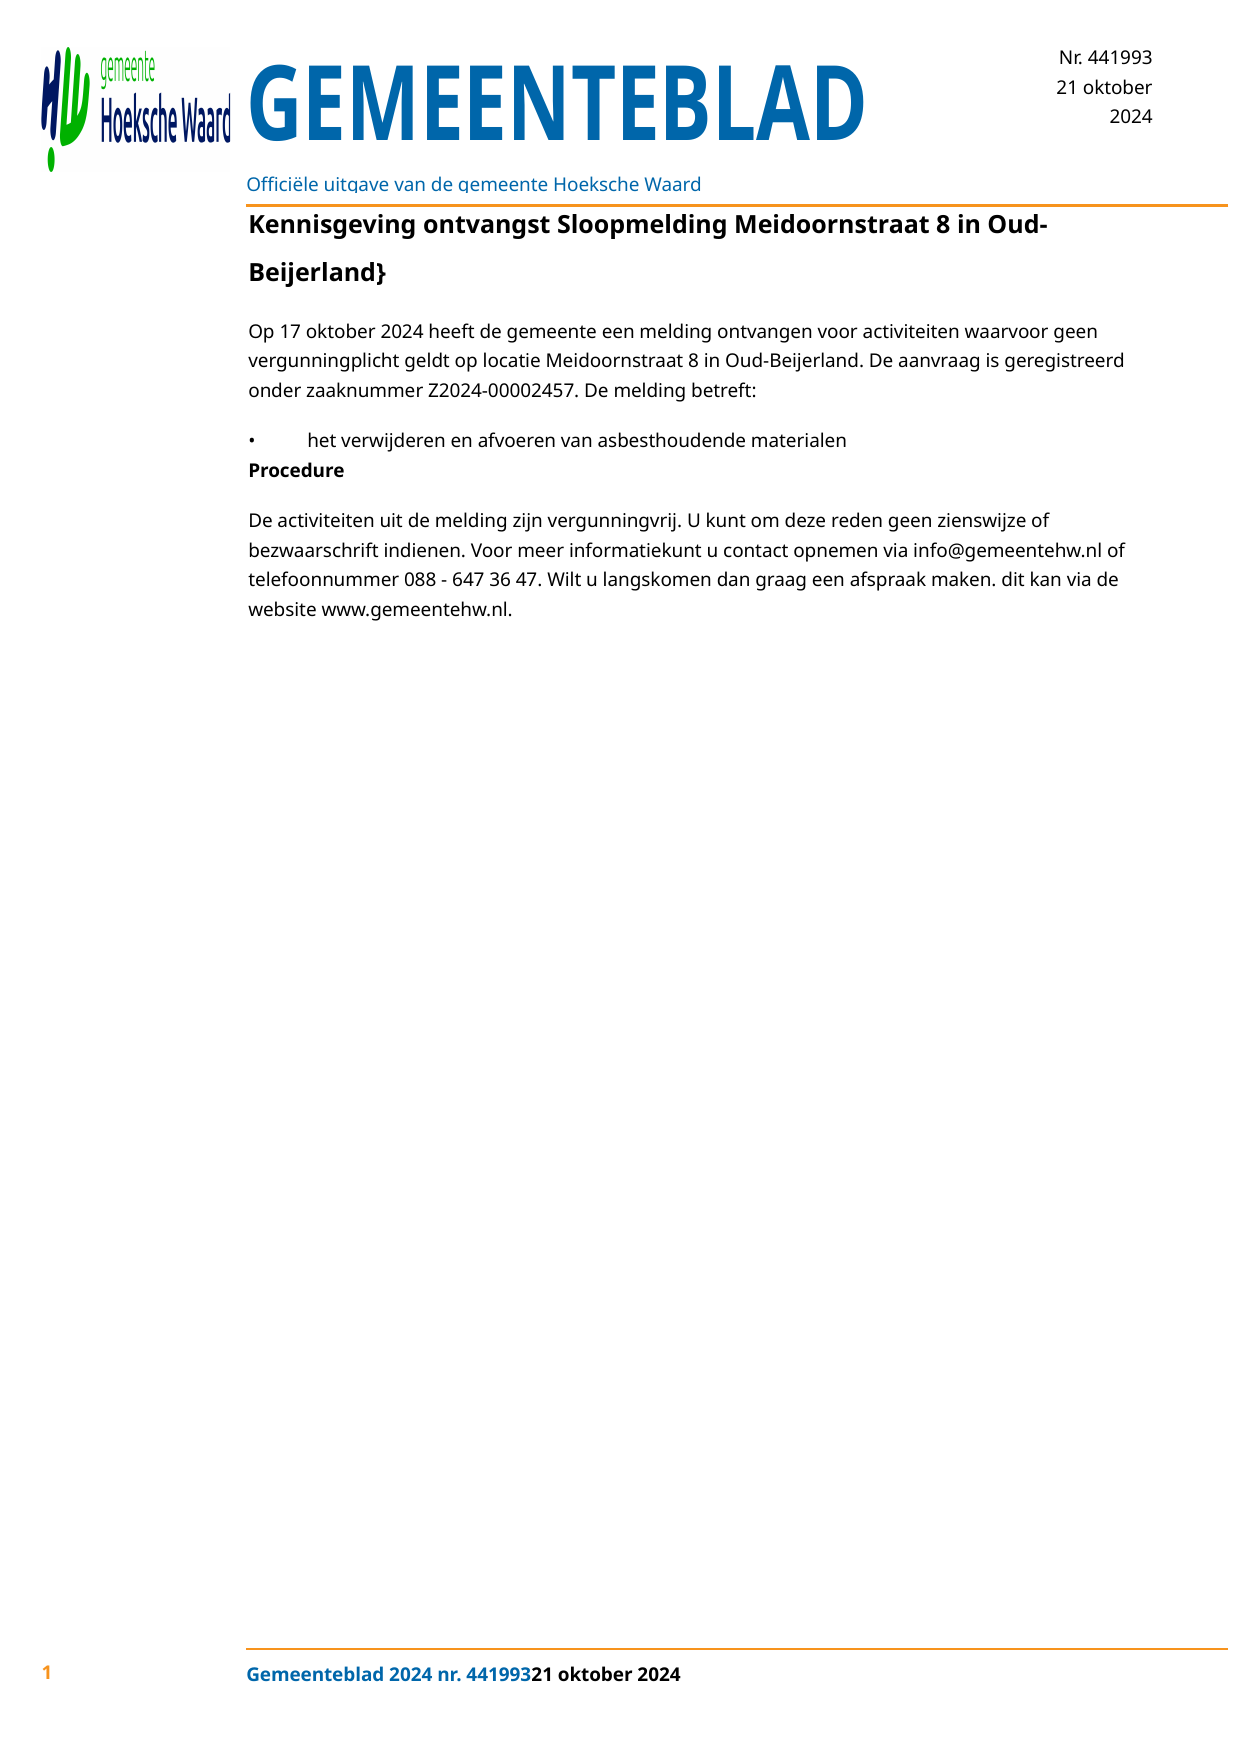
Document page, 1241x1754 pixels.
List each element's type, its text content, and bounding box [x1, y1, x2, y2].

text Procedure [248, 457, 1152, 483]
text Op 17 oktober 2024 heeft de gemeente een melding ontvangen voor activiteiten waarvoor geen vergunningplicht geldt op locatie Meidoornstraat 8 in Oud-Beijerland. De aanvraag is geregistreerd onder zaaknummer Z2024-00002457. De melding betreft: [248, 318, 1152, 403]
list het verwijderen en afvoeren van asbesthoudende materialen [248, 427, 1152, 453]
picture [41, 47, 231, 172]
text De activiteiten uit de melding zijn vergunningvrij. U kunt om deze reden geen zienswijze of bezwaarschrift indienen. Voor meer informatiekunt u contact opnemen via info@gemeentehw.nl of telefoonnummer 088 - 647 36 47. Wilt u langskomen dan graag een afspraak maken. dit kan via de website www.gemeentehw.nl. [248, 507, 1152, 622]
text Kennisgeving ontvangst Sloopmelding Meidoornstraat 8 in Oud-Beijerland} [248, 207, 1152, 288]
